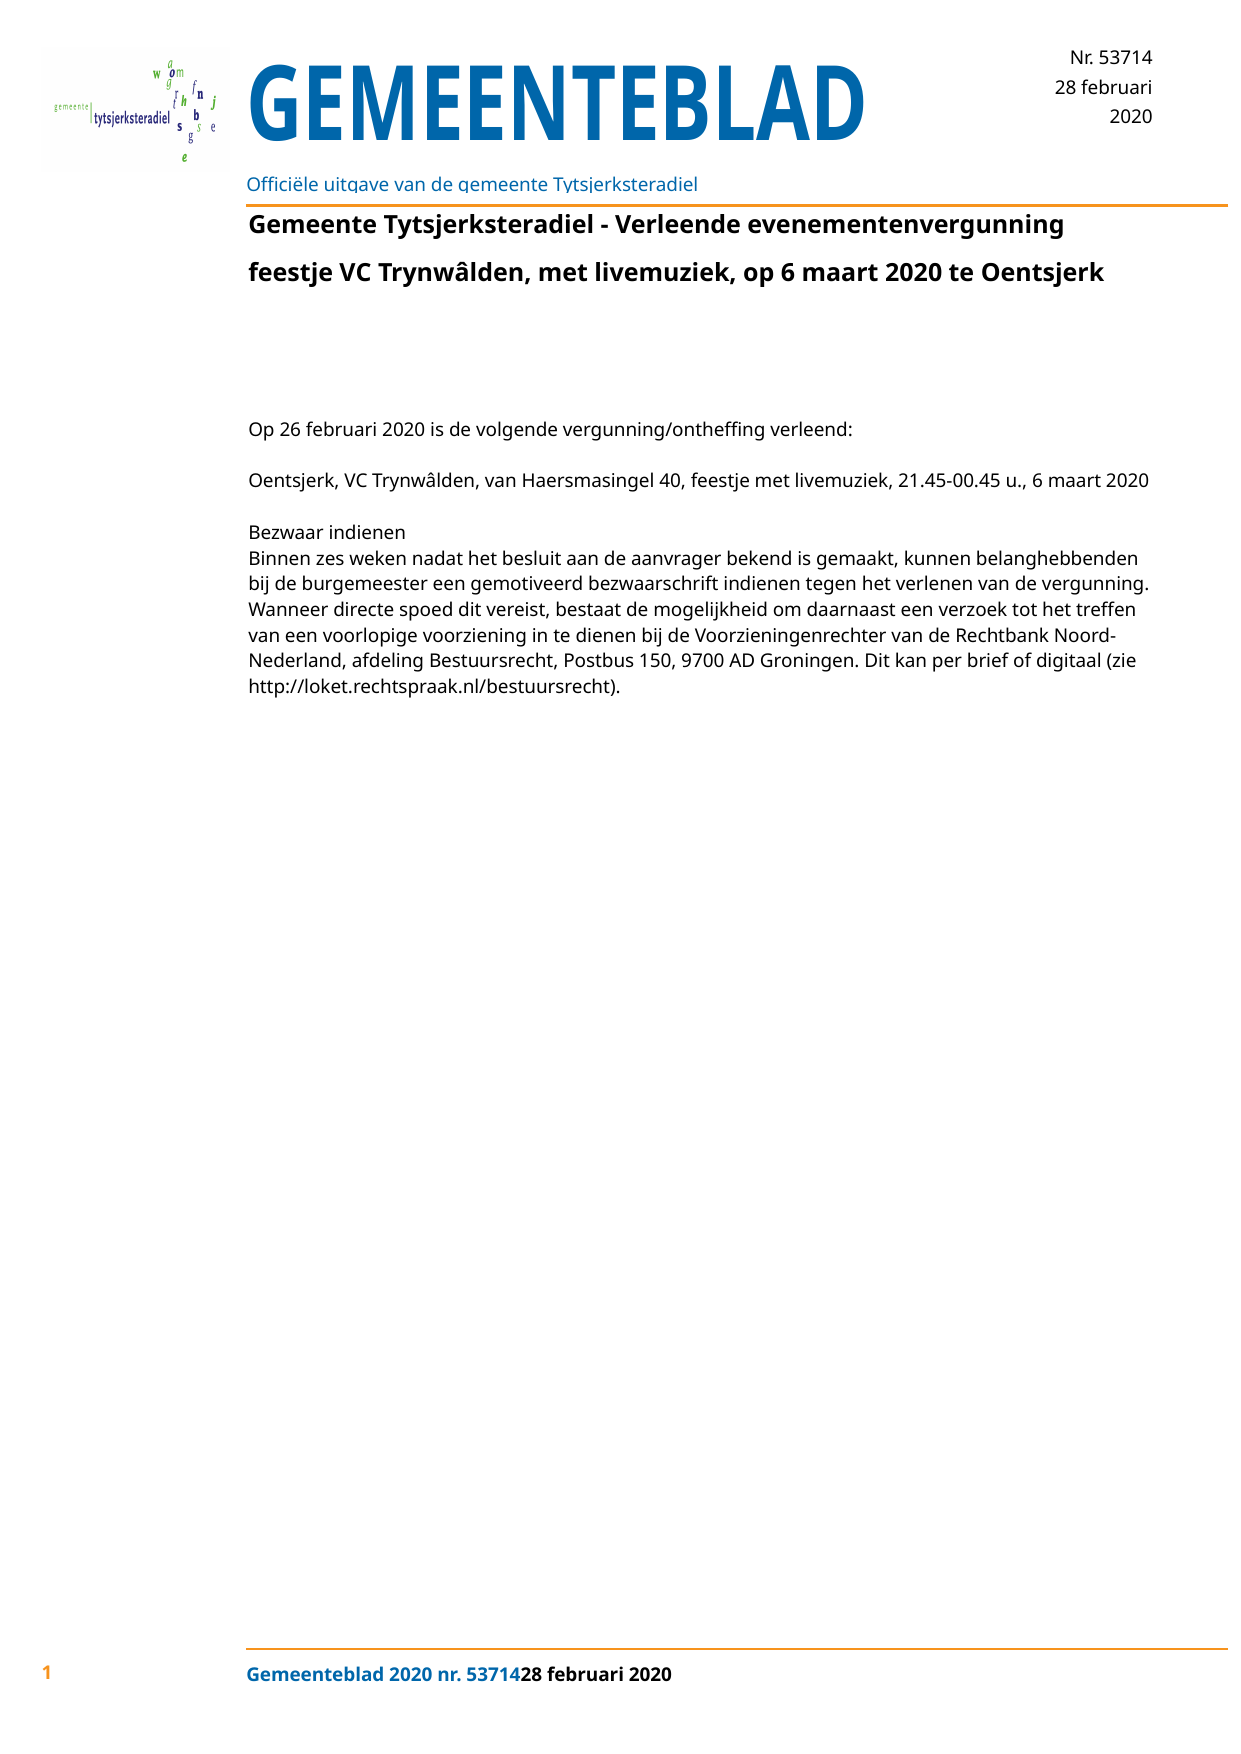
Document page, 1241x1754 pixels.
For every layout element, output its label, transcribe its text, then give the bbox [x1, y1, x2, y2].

picture [41, 47, 231, 172]
text Oentsjerk, VC Trynwâlden, van Haersmasingel 40, feestje met livemuziek, 21.45-00.45 u., 6 maart 2020 [248, 468, 1152, 493]
text Binnen zes weken nadat het besluit aan de aanvrager bekend is gemaakt, kunnen belanghebbenden bij de burgemeester een gemotiveerd bezwaarschrift indienen tegen het verlenen van de vergunning. Wanneer directe spoed dit vereist, bestaat de mogelijkheid om daarnaast een verzoek tot het treffen van een voorlopige voorziening in te dienen bij de Voorzieningenrechter van de Rechtbank Noord-Nederland, afdeling Bestuursrecht, Postbus 150, 9700 AD Groningen. Dit kan per brief of digitaal (zie http://loket.rechtspraak.nl/bestuursrecht). [248, 545, 1152, 699]
text Gemeente Tytsjerksteradiel - Verleende evenementenvergunning feestje VC Trynwâlden, met livemuziek, op 6 maart 2020 te Oentsjerk [248, 207, 1152, 288]
text Bezwaar indienen [248, 519, 1152, 545]
text Op 26 februari 2020 is de volgende vergunning/ontheffing verleend: [248, 416, 1152, 442]
